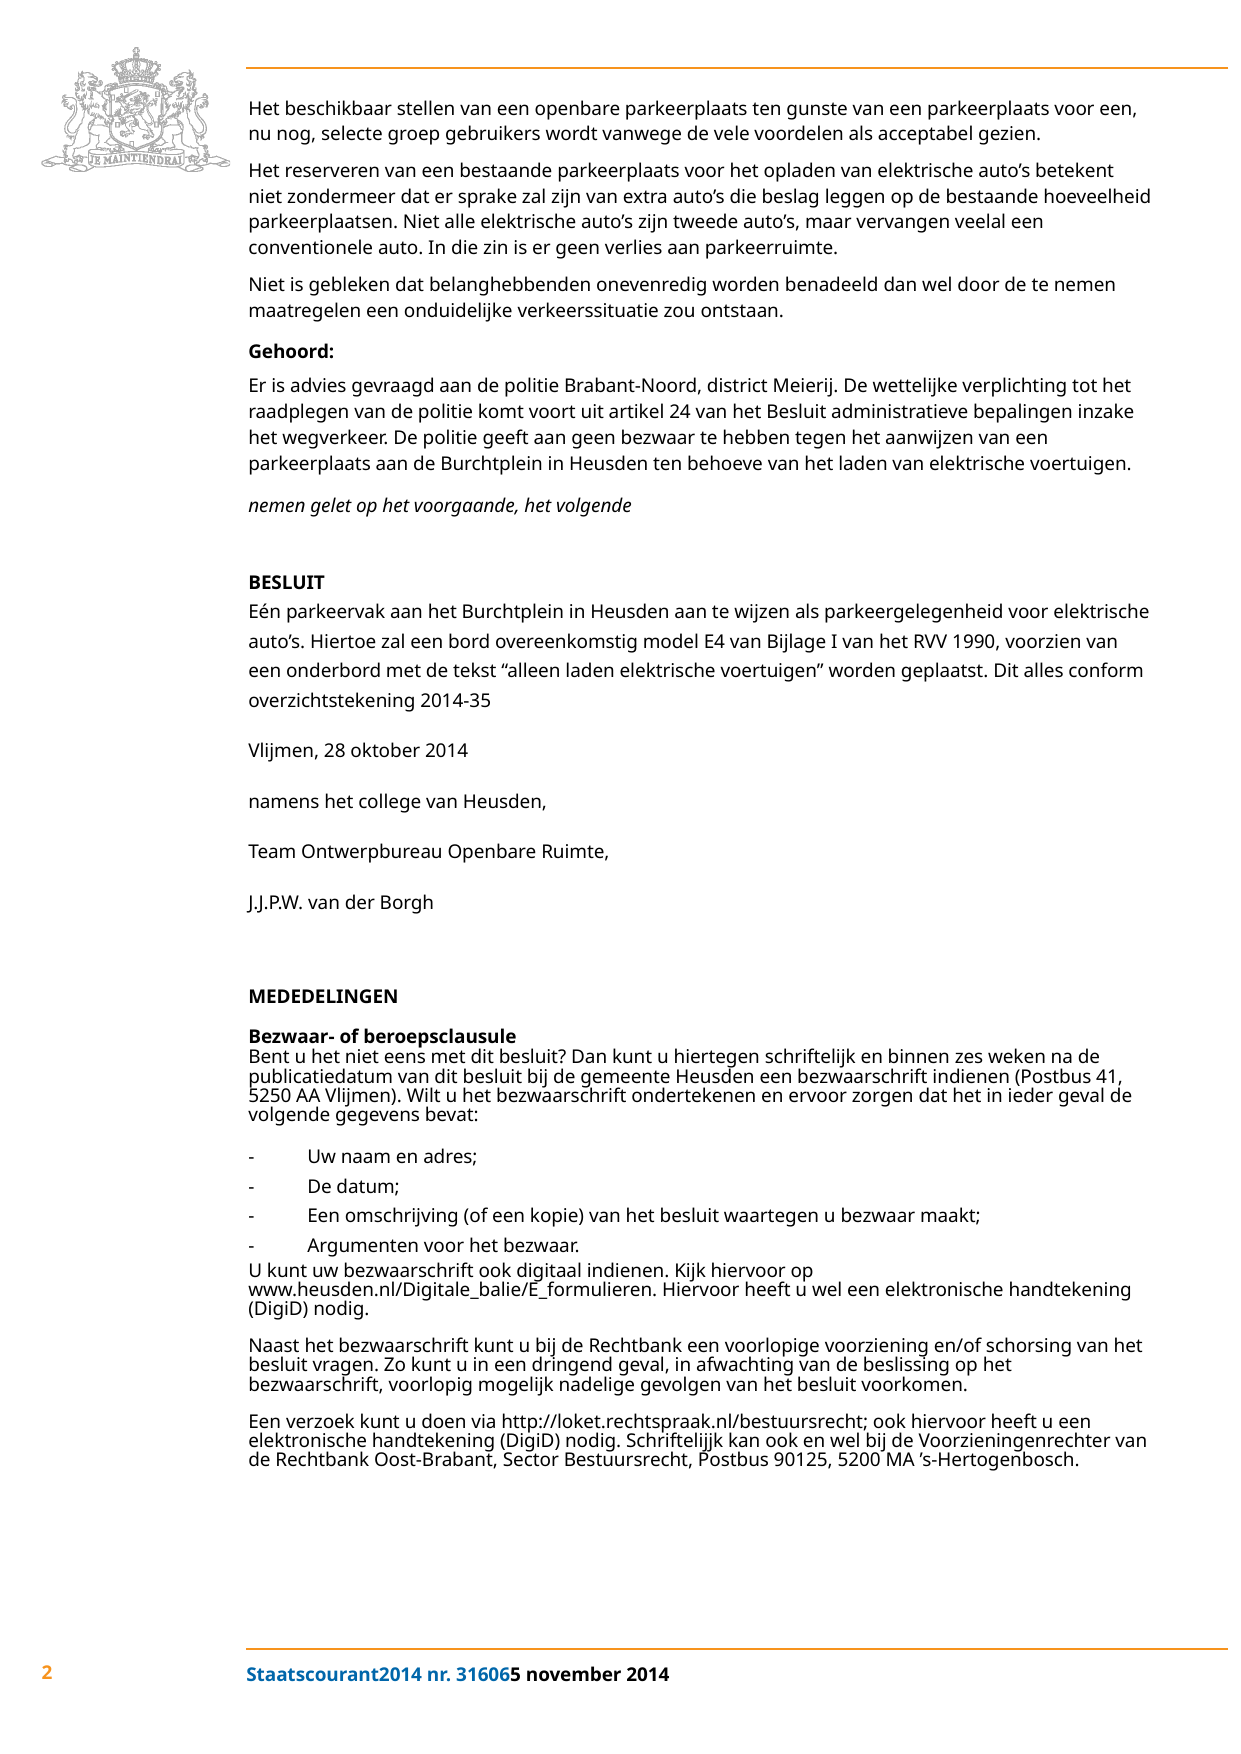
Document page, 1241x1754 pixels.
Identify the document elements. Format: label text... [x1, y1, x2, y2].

list Uw naam en adres; [248, 1143, 1152, 1169]
text namens het college van Heusden, [248, 788, 1152, 814]
list Een omschrijving (of een kopie) van het besluit waartegen u bezwaar maakt; [248, 1202, 1152, 1228]
text nemen gelet op het voorgaande, het volgende [248, 492, 1152, 517]
text Bent u het niet eens met dit besluit? Dan kunt u hiertegen schriftelijk en binnen zes weken na de publicatiedatum van dit besluit bij de gemeente Heusden een bezwaarschrift indienen (Postbus 41, 5250 AA Vlijmen). Wilt u het bezwaarschrift ondertekenen en ervoor zorgen dat het in ieder geval de volgende gegevens bevat: [248, 1048, 1152, 1126]
text Het reserveren van een bestaande parkeerplaats voor het opladen van elektrische auto’s betekent niet zondermeer dat er sprake zal zijn van extra auto’s die beslag leggen op de bestaande hoeveelheid parkeerplaatsen. Niet alle elektrische auto’s zijn tweede auto’s, maar vervangen veelal een conventionele auto. In die zin is er geen verlies aan parkeerruimte. [248, 157, 1152, 260]
text Naast het bezwaarschrift kunt u bij de Rechtbank een voorlopige voorziening en/of schorsing van het besluit vragen. Zo kunt u in een dringend geval, in afwachting van de beslissing op het bezwaarschrift, voorlopig mogelijk nadelige gevolgen van het besluit voorkomen. [248, 1337, 1152, 1395]
text Niet is gebleken dat belanghebbenden onevenredig worden benadeeld dan wel door de te nemen maatregelen een onduidelijke verkeerssituatie zou ontstaan. [248, 271, 1152, 322]
text Gehoord: [248, 339, 1152, 364]
text Team Ontwerpbureau Openbare Ruimte, [248, 838, 1152, 864]
text MEDEDELINGEN [248, 983, 1152, 1009]
text Er is advies gevraagd aan de politie Brabant-Noord, district Meierij. De wettelijke verplichting tot het raadplegen van de politie komt voort uit artikel 24 van het Besluit administratieve bepalingen inzake het wegverkeer. De politie geeft aan geen bezwaar te hebben tegen het aanwijzen van een parkeerplaats aan de Burchtplein in Heusden ten behoeve van het laden van elektrische voertuigen. [248, 373, 1152, 476]
list De datum; [248, 1173, 1152, 1199]
text J.J.P.W. van der Borgh [248, 889, 1152, 915]
text Het beschikbaar stellen van een openbare parkeerplaats ten gunste van een parkeerplaats voor een, nu nog, selecte groep gebruikers wordt vanwege de vele voordelen als acceptabel gezien. [248, 95, 1152, 146]
text Eén parkeervak aan het Burchtplein in Heusden aan te wijzen als parkeergelegenheid voor elektrische auto’s. Hiertoe zal een bord overeenkomstig model E4 van Bijlage I van het RVV 1990, voorzien van een onderbord met de tekst “alleen laden elektrische voertuigen” worden geplaatst. Dit alles conform overzichtstekening 2014-35 [248, 598, 1152, 713]
list Argumenten voor het bezwaar. [248, 1232, 1152, 1258]
picture [41, 47, 231, 172]
text Vlijmen, 28 oktober 2014 [248, 738, 1152, 763]
text BESLUIT [248, 569, 1152, 595]
text Bezwaar- of beroepsclausule [248, 1023, 1152, 1048]
text U kunt uw bezwaarschrift ook digitaal indienen. Kijk hiervoor op www.heusden.nl/Digitale_balie/E_formulieren. Hiervoor heeft u wel een elektronische handtekening (DigiD) nodig. [248, 1262, 1152, 1319]
text Een verzoek kunt u doen via http://loket.rechtspraak.nl/bestuursrecht; ook hiervoor heeft u een elektronische handtekening (DigiD) nodig. Schriftelijjk kan ook en wel bij de Voorzieningenrechter van de Rechtbank Oost-Brabant, Sector Bestuursrecht, Postbus 90125, 5200 MA ’s-Hertogenbosch. [248, 1413, 1152, 1471]
